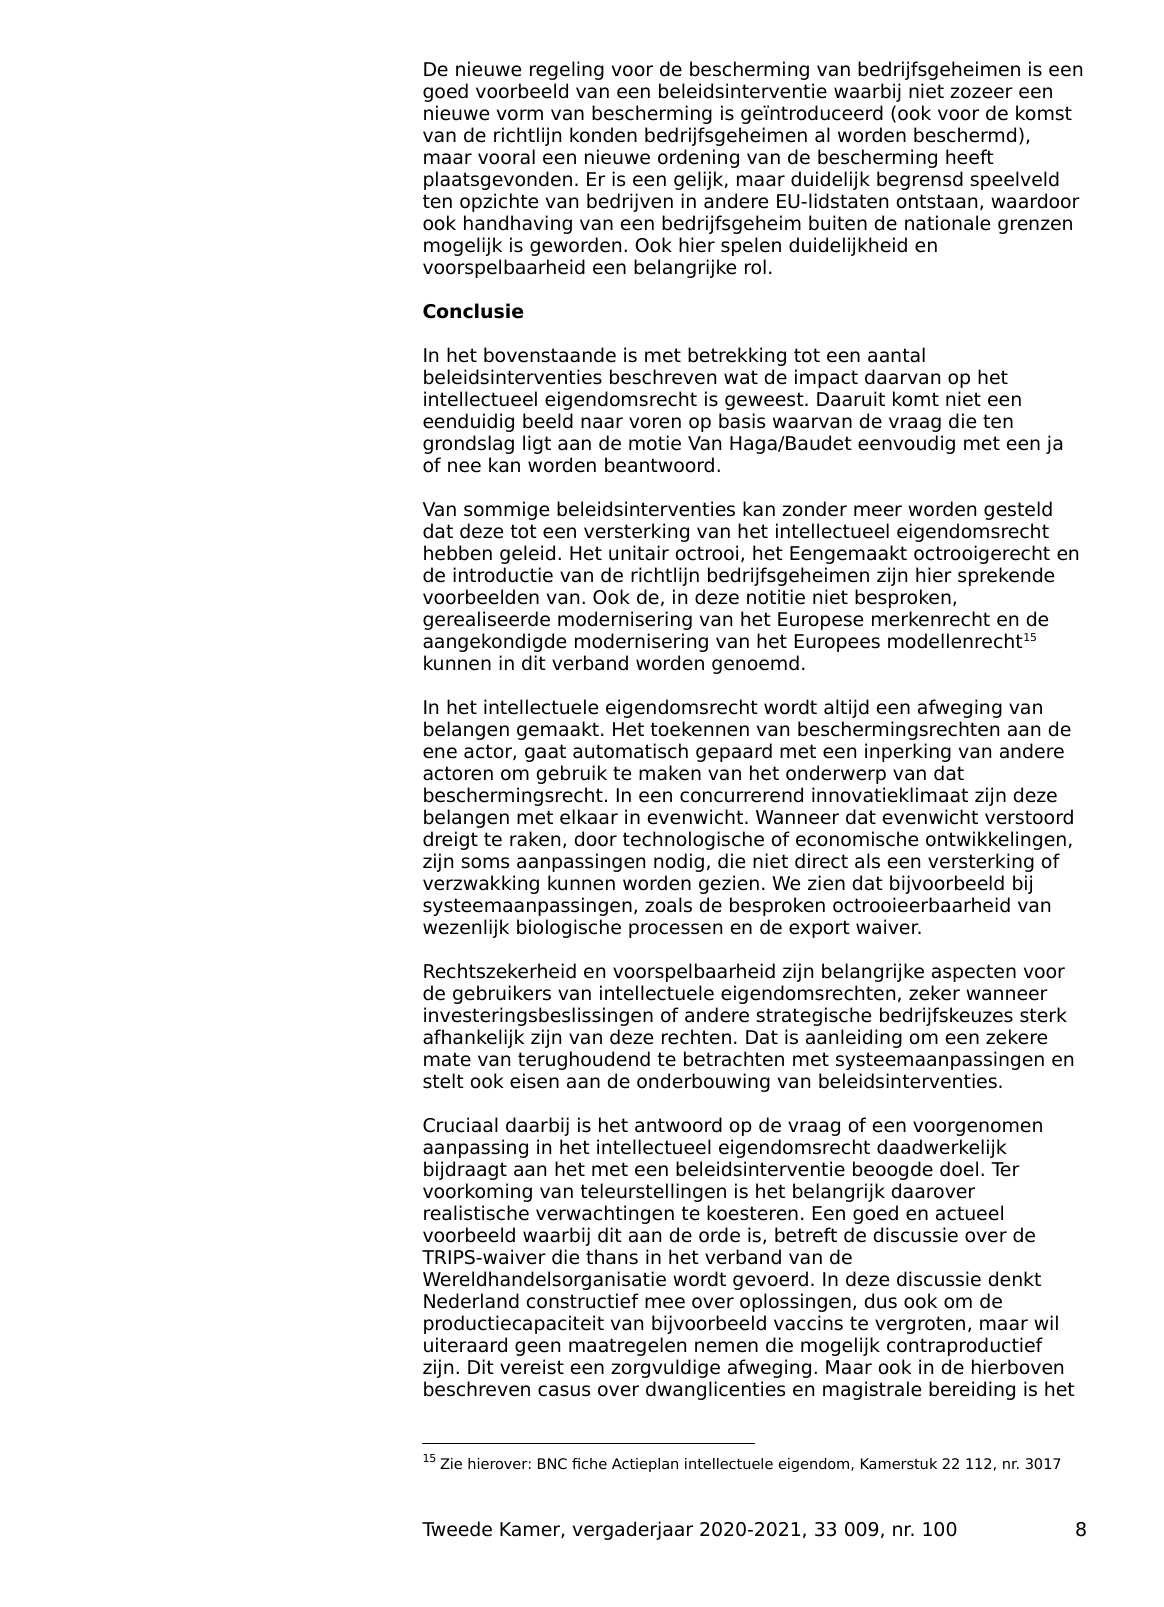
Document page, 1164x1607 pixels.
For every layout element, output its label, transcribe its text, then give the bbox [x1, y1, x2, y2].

subtitle Conclusie [422, 301, 1087, 323]
text Zie hierover: BNC fiche Actieplan intellectuele eigendom, Kamerstuk 22 112, nr. 3017 [422, 1452, 1087, 1474]
text Rechtszekerheid en voorspelbaarheid zijn belangrijke aspecten voor de gebruikers van intellectuele eigendomsrechten, zeker wanneer investeringsbeslissingen of andere strategische bedrijfskeuzes sterk afhankelijk zijn van deze rechten. Dat is aanleiding om een zekere mate van terughoudend te betrachten met systeemaanpassingen en stelt ook eisen aan de onderbouwing van beleidsinterventies. [422, 961, 1087, 1093]
text Cruciaal daarbij is het antwoord op de vraag of een voorgenomen aanpassing in het intellectueel eigendomsrecht daadwerkelijk bijdraagt aan het met een beleidsinterventie beoogde doel. Ter voorkoming van teleurstellingen is het belangrijk daarover realistische verwachtingen te koesteren. Een goed en actueel voorbeeld waarbij dit aan de orde is, betreft de discussie over de TRIPS-waiver die thans in het verband van de Wereldhandelsorganisatie wordt gevoerd. In deze discussie denkt Nederland constructief mee over oplossingen, dus ook om de productiecapaciteit van bijvoorbeeld vaccins te vergroten, maar wil uiteraard geen maatregelen nemen die mogelijk contraproductief zijn. Dit vereist een zorgvuldige afweging. Maar ook in de hierboven beschreven casus over dwanglicenties en magistrale bereiding is het [422, 1115, 1087, 1401]
text Van sommige beleidsinterventies kan zonder meer worden gesteld dat deze tot een versterking van het intellectueel eigendomsrecht hebben geleid. Het unitair octrooi, het Eengemaakt octrooigerecht en de introductie van de richtlijn bedrijfsgeheimen zijn hier sprekende voorbeelden van. Ook de, in deze notitie niet besproken, gerealiseerde modernisering van het Europese merkenrecht en de aangekondigde modernisering van het Europees modellenrecht kunnen in dit verband worden genoemd. [422, 499, 1087, 675]
text In het bovenstaande is met betrekking tot een aantal beleidsinterventies beschreven wat de impact daarvan op het intellectueel eigendomsrecht is geweest. Daaruit komt niet een eenduidig beeld naar voren op basis waarvan de vraag die ten grondslag ligt aan de motie Van Haga/Baudet eenvoudig met een ja of nee kan worden beantwoord. [422, 345, 1087, 477]
text De nieuwe regeling voor de bescherming van bedrijfsgeheimen is een goed voorbeeld van een beleidsinterventie waarbij niet zozeer een nieuwe vorm van bescherming is geïntroduceerd (ook voor de komst van de richtlijn konden bedrijfsgeheimen al worden beschermd), maar vooral een nieuwe ordening van de bescherming heeft plaatsgevonden. Er is een gelijk, maar duidelijk begrensd speelveld ten opzichte van bedrijven in andere EU-lidstaten ontstaan, waardoor ook handhaving van een bedrijfsgeheim buiten de nationale grenzen mogelijk is geworden. Ook hier spelen duidelijkheid en voorspelbaarheid een belangrijke rol. [422, 59, 1087, 279]
text In het intellectuele eigendomsrecht wordt altijd een afweging van belangen gemaakt. Het toekennen van beschermingsrechten aan de ene actor, gaat automatisch gepaard met een inperking van andere actoren om gebruik te maken van het onderwerp van dat beschermingsrecht. In een concurrerend innovatieklimaat zijn deze belangen met elkaar in evenwicht. Wanneer dat evenwicht verstoord dreigt te raken, door technologische of economische ontwikkelingen, zijn soms aanpassingen nodig, die niet direct als een versterking of verzwakking kunnen worden gezien. We zien dat bijvoorbeeld bij systeemaanpassingen, zoals de besproken octrooieerbaarheid van wezenlijk biologische processen en de export waiver. [422, 697, 1087, 939]
